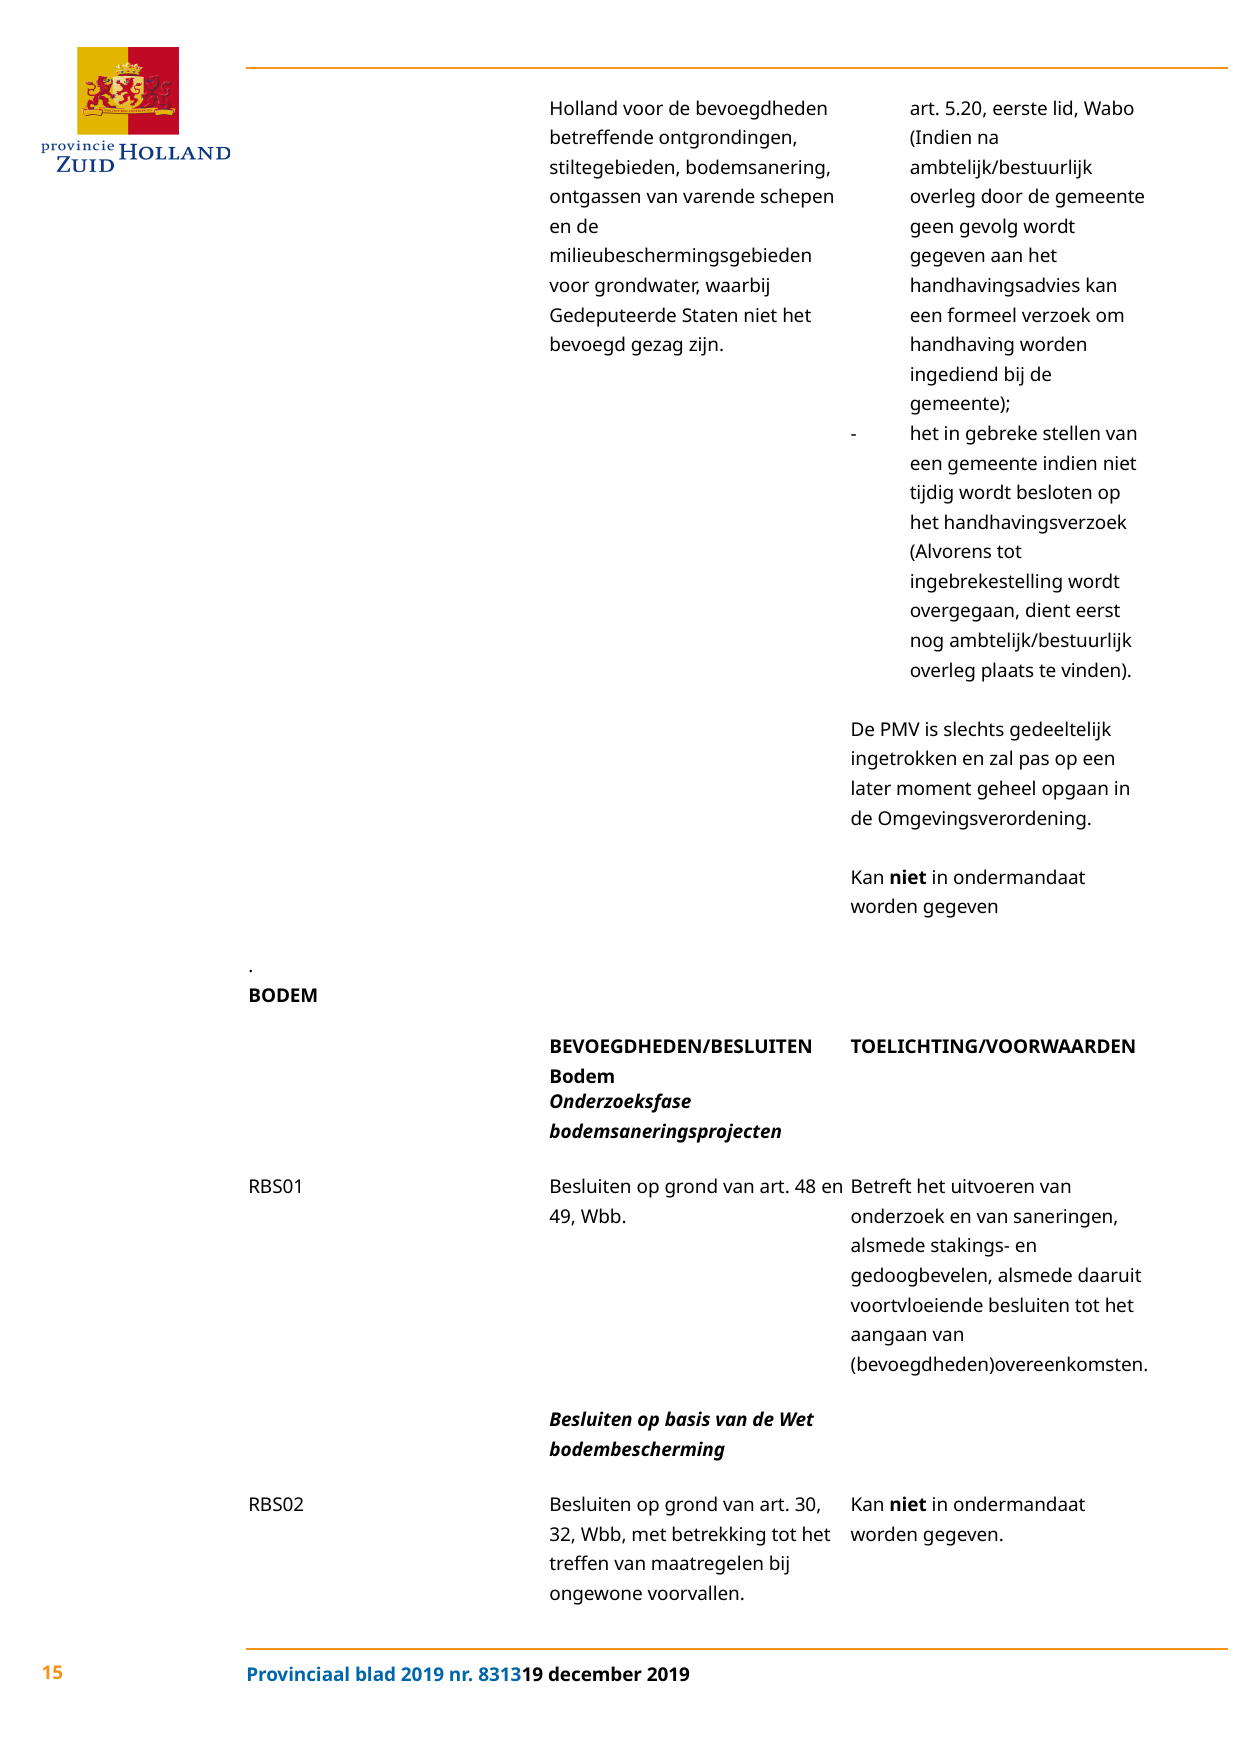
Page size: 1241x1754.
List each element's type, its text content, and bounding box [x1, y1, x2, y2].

table_cell TOELICHTING/VOORWAARDEN [850, 1033, 1152, 1088]
table_cell [850, 1008, 1152, 1033]
table_cell RBS01 [248, 1174, 549, 1406]
table_cell [549, 1008, 850, 1033]
table_cell [248, 95, 549, 949]
table_cell Besluiten op grond van art. 48 en 49, Wbb. [549, 1174, 850, 1406]
table_cell Besluiten op grond van art. 30, 32, Wbb, met betrekking tot het treffen van maatregelen bij ongewone voorvallen. [549, 1491, 850, 1606]
table_header BODEM [248, 982, 1152, 1007]
text . [248, 952, 1152, 978]
table_cell [248, 1406, 549, 1491]
table_cell Betreft het uitvoeren van onderzoek en van saneringen, alsmede stakings- en gedoogbevelen, alsmede daaruit voortvloeiende besluiten tot het aangaan van (bevoegdheden)overeenkomsten. [850, 1174, 1152, 1406]
table_cell [248, 1089, 549, 1173]
table_cell Holland voor de bevoegdheden betreffende ontgrondingen, stiltegebieden, bodemsanering, ontgassen van varende schepen en de milieubeschermingsgebieden voor grondwater, waarbij Gedeputeerde Staten niet het bevoegd gezag zijn. [549, 95, 850, 949]
table_cell [248, 1008, 549, 1033]
table_cell Onderzoeksfase bodemsaneringsprojecten [549, 1089, 850, 1173]
table_cell [850, 1406, 1152, 1491]
table_cell [850, 1089, 1152, 1173]
picture [41, 47, 231, 172]
table_cell [248, 1033, 549, 1088]
table_cell Kan niet in ondermandaat worden gegeven. [850, 1491, 1152, 1606]
table_cell Besluiten op basis van de Wet bodembescherming [549, 1406, 850, 1491]
table_cell RBS02 [248, 1491, 549, 1606]
table_cell art. 5.20, eerste lid, Wabo (Indien na ambtelijk/bestuurlijk overleg door de gemeente geen gevolg wordt gegeven aan het handhavingsadvies kan een formeel verzoek om handhaving worden ingediend bij de gemeente); het in gebreke stellen van een gemeente indien niet tijdig wordt besloten op het handhavingsverzoek (Alvorens tot ingebrekestelling wordt overgegaan, dient eerst nog ambtelijk/bestuurlijk overleg plaats te vinden). De PMV is slechts gedeeltelijk ingetrokken en zal pas op een later moment geheel opgaan in de Omgevingsverordening. Kan niet in ondermandaat worden gegeven [850, 95, 1152, 949]
table_cell BEVOEGDHEDEN/BESLUITEN Bodem [549, 1033, 850, 1088]
